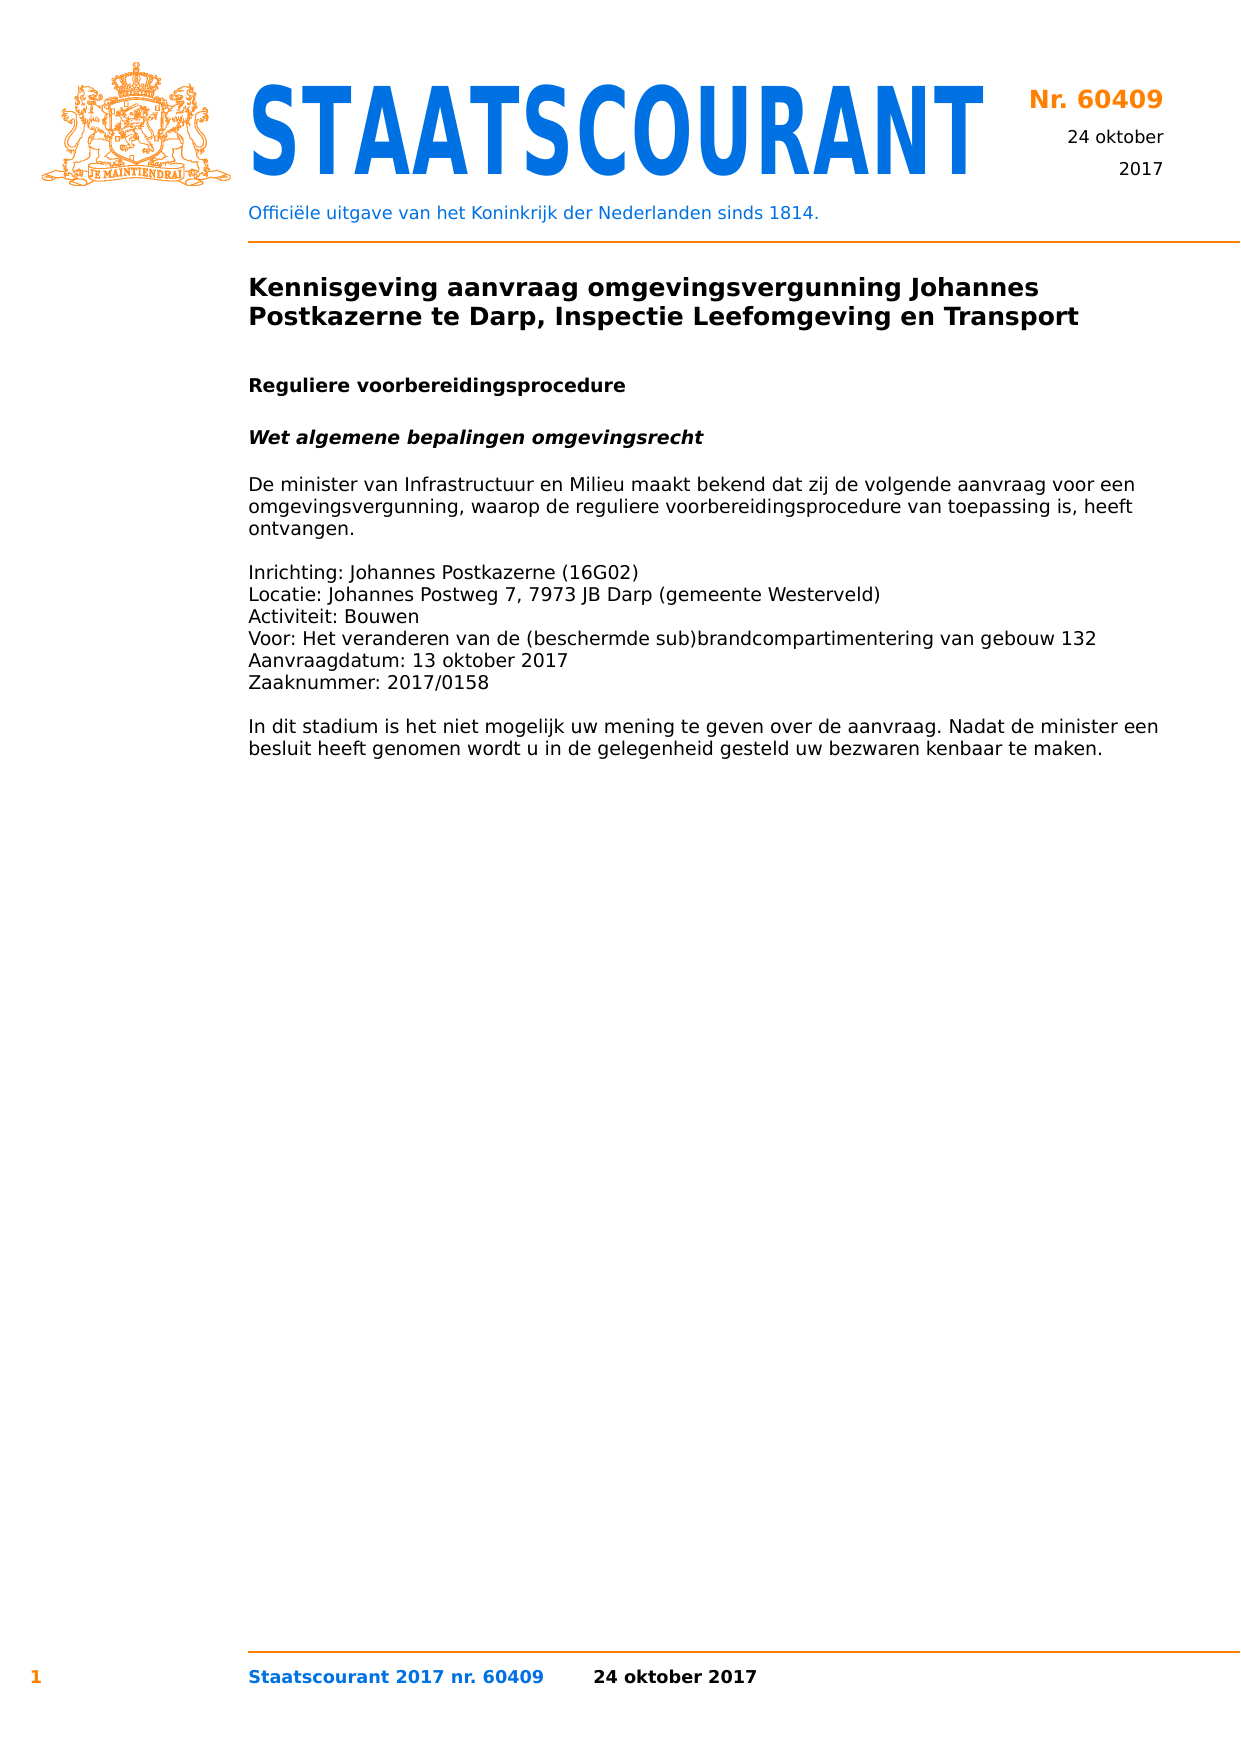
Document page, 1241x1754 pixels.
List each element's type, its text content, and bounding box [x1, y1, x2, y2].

table_header STAATSCOURANT [248, 62, 998, 203]
table_cell 2017 [998, 153, 1240, 203]
text Zaaknummer: 2017/0158 [248, 672, 1163, 694]
text Activiteit: Bouwen [248, 606, 1163, 628]
table_cell 24 oktober [998, 121, 1240, 153]
subtitle Kennisgeving aanvraag omgevingsvergunning Johannes Postkazerne te Darp, Inspectie Leefomgeving en Transport [248, 273, 1163, 331]
picture [41, 62, 231, 186]
text In dit stadium is het niet mogelijk uw mening te geven over de aanvraag. Nadat de minister een besluit heeft genomen wordt u in de gelegenheid gesteld uw bezwaren kenbaar te maken. [248, 716, 1163, 759]
text Inrichting: Johannes Postkazerne (16G02) [248, 562, 1163, 584]
table_header Nr. 60409 [998, 62, 1240, 121]
subtitle Reguliere voorbereidingsprocedure [248, 375, 1163, 397]
text Aanvraagdatum: 13 oktober 2017 [248, 650, 1163, 672]
subtitle Wet algemene bepalingen omgevingsrecht [248, 427, 1163, 449]
text De minister van Infrastructuur en Milieu maakt bekend dat zij de volgende aanvraag voor een omgevingsvergunning, waarop de reguliere voorbereidingsprocedure van toepassing is, heeft ontvangen. [248, 474, 1163, 540]
table_header [25, 62, 248, 241]
table_cell Officiële uitgave van het Koninkrijk der Nederlanden sinds 1814. [248, 203, 1240, 241]
text Locatie: Johannes Postweg 7, 7973 JB Darp (gemeente Westerveld) [248, 584, 1163, 606]
text Voor: Het veranderen van de (beschermde sub)brandcompartimentering van gebouw 132 [248, 628, 1163, 650]
